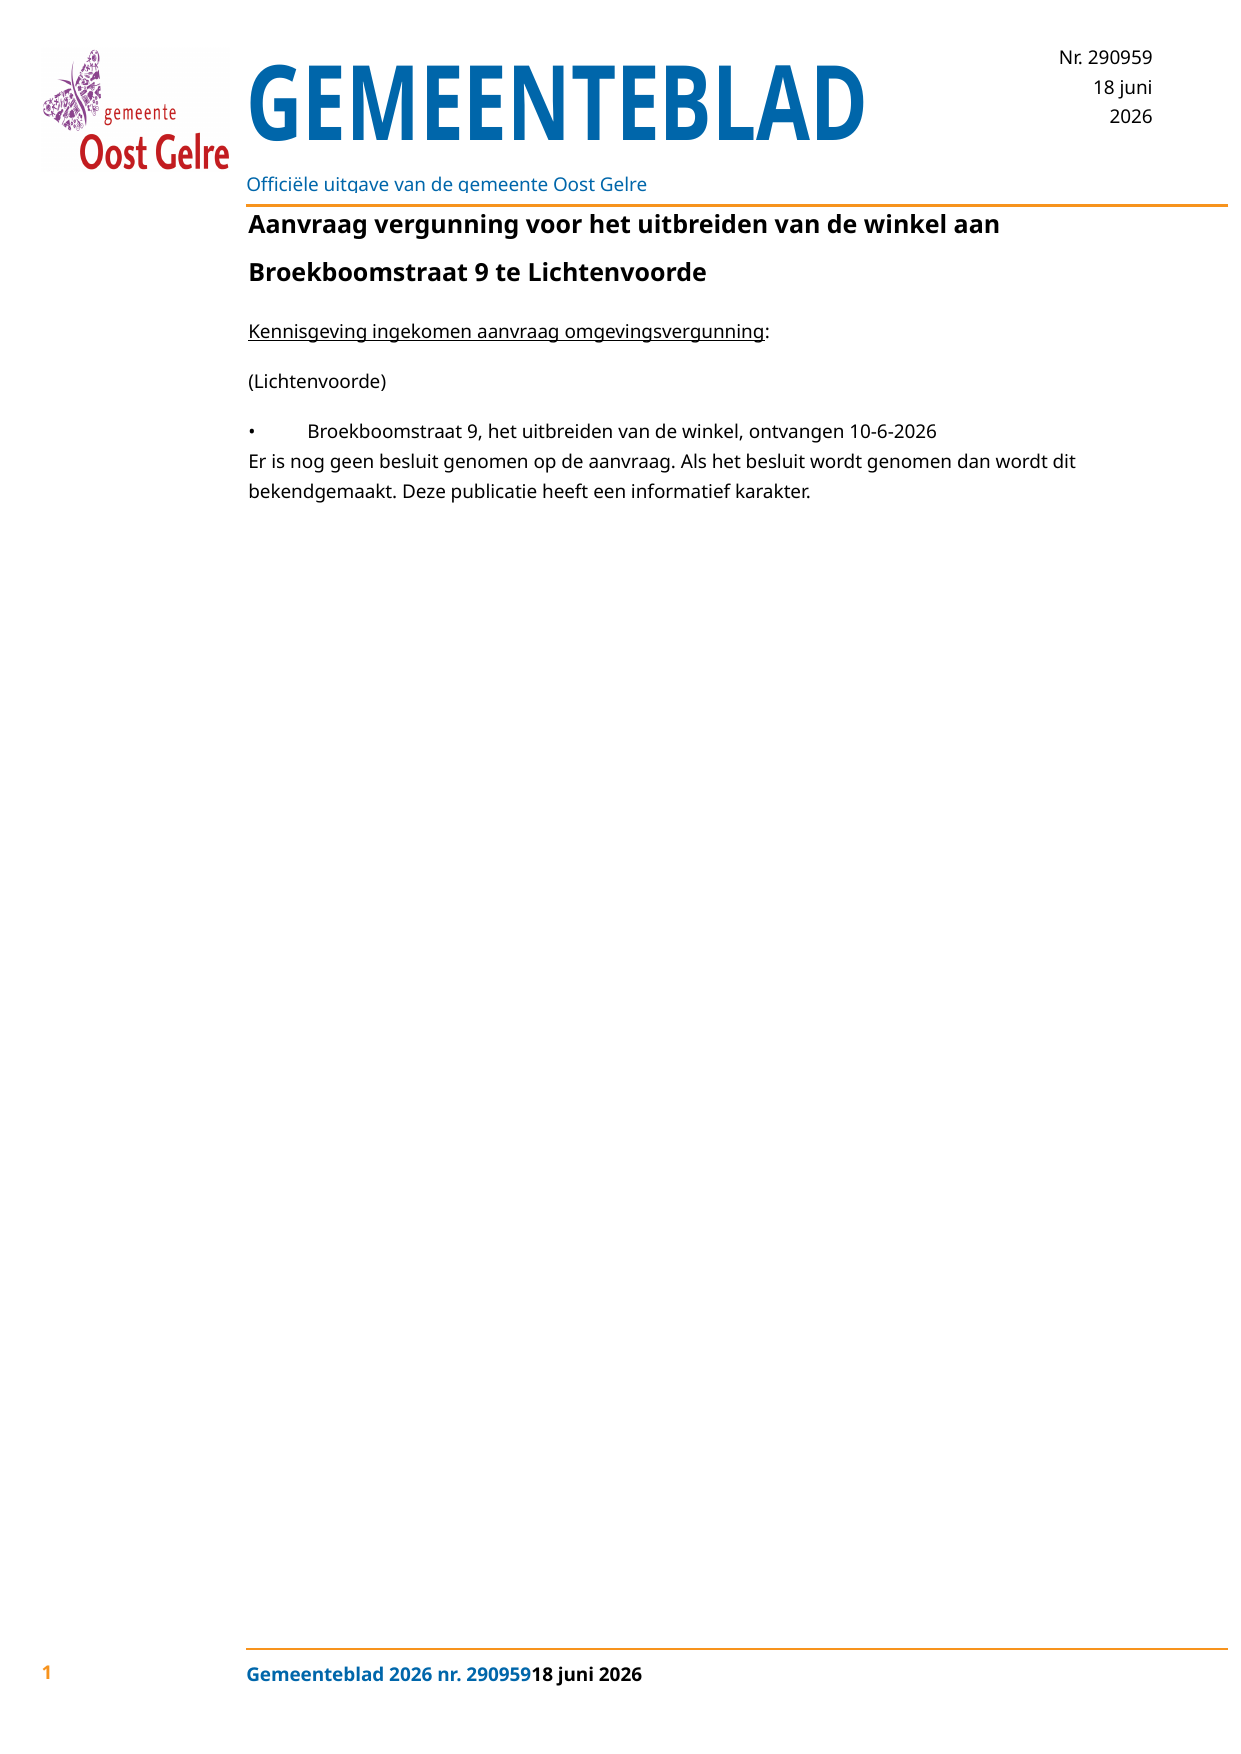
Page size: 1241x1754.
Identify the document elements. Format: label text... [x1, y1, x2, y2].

text (Lichtenvoorde) [248, 368, 1152, 394]
picture [41, 47, 231, 172]
text Er is nog geen besluit genomen op de aanvraag. Als het besluit wordt genomen dan wordt dit bekendgemaakt. Deze publicatie heeft een informatief karakter. [248, 448, 1152, 504]
list Broekboomstraat 9, het uitbreiden van de winkel, ontvangen 10-6-2026 [248, 419, 1152, 444]
text Aanvraag vergunning voor het uitbreiden van de winkel aan Broekboomstraat 9 te Lichtenvoorde [248, 207, 1152, 288]
text Kennisgeving ingekomen aanvraag omgevingsvergunning: [248, 318, 1152, 344]
